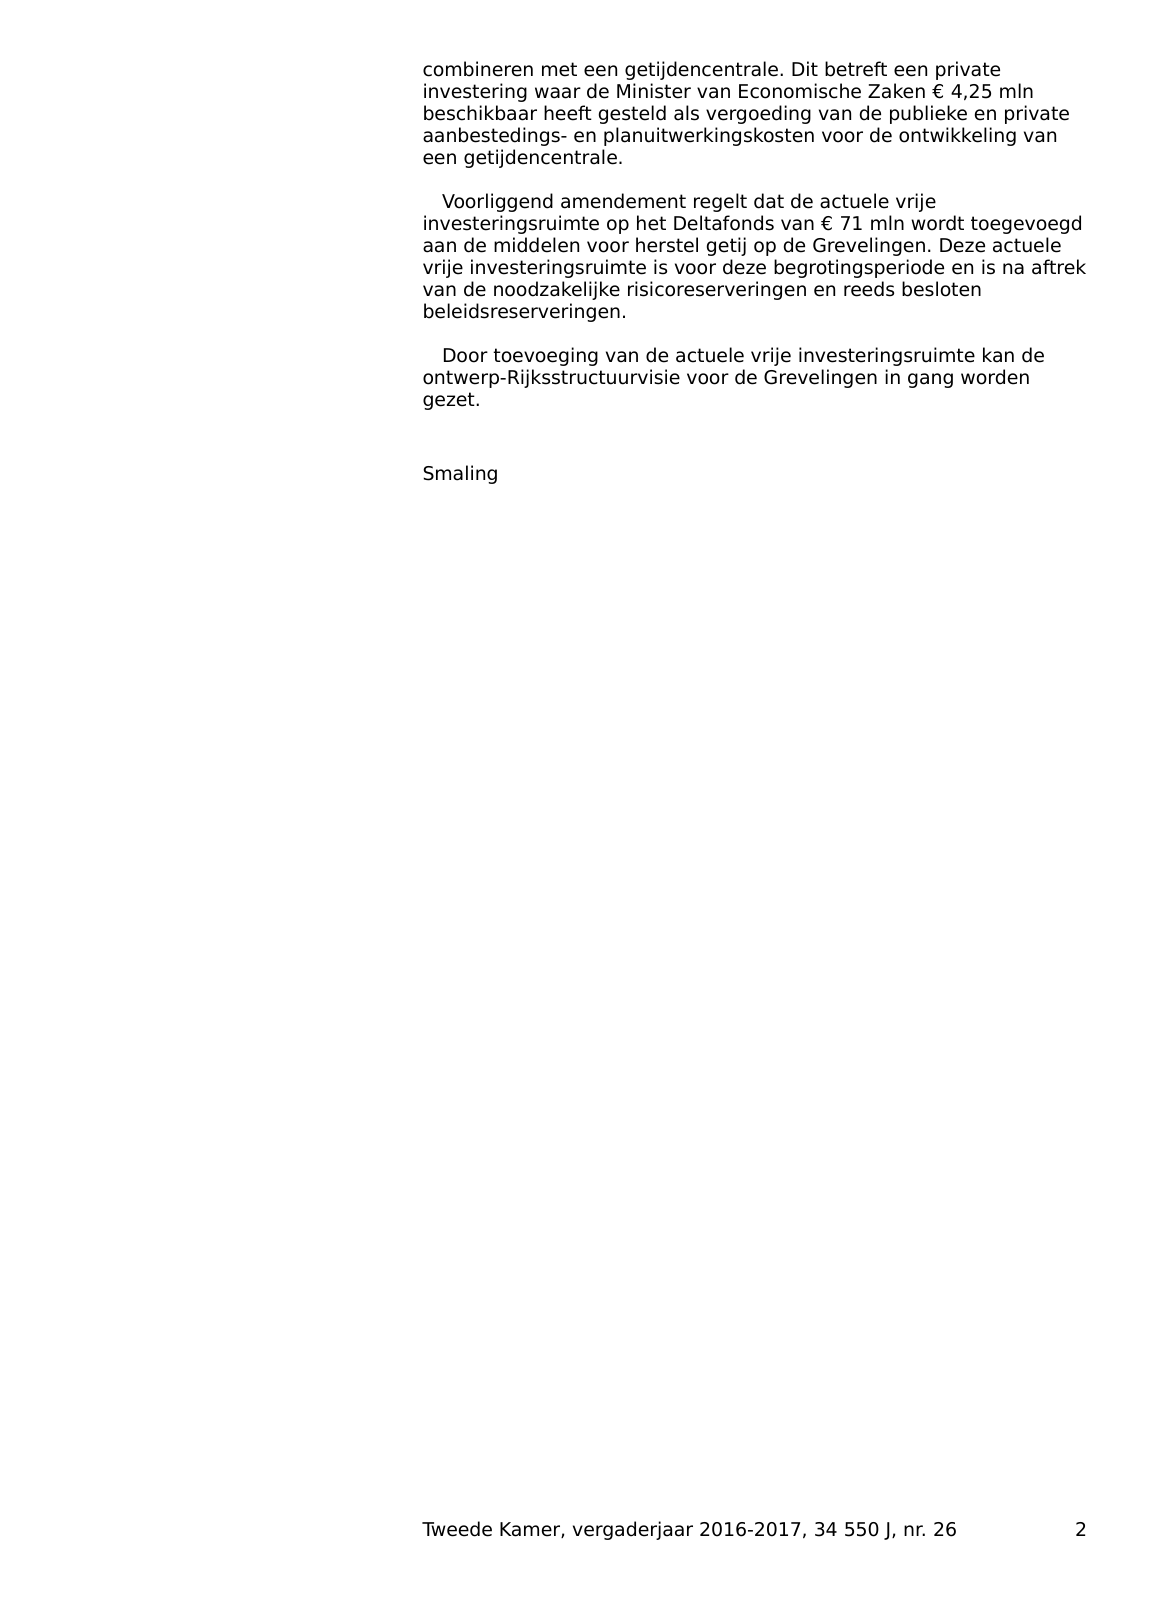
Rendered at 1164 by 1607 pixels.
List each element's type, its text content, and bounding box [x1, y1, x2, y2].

text Voorliggend amendement regelt dat de actuele vrije investeringsruimte op het Deltafonds van € 71 mln wordt toegevoegd aan de middelen voor herstel getij op de Grevelingen. Deze actuele vrije investeringsruimte is voor deze begrotingsperiode en is na aftrek van de noodzakelijke risicoreserveringen en reeds besloten beleidsreserveringen. [422, 191, 1087, 323]
text Smaling [422, 441, 1087, 485]
text combineren met een getijdencentrale. Dit betreft een private investering waar de Minister van Economische Zaken € 4,25 mln beschikbaar heeft gesteld als vergoeding van de publieke en private aanbestedings- en planuitwerkingskosten voor de ontwikkeling van een getijdencentrale. [422, 59, 1087, 169]
text Door toevoeging van de actuele vrije investeringsruimte kan de ontwerp-Rijksstructuurvisie voor de Grevelingen in gang worden gezet. [422, 345, 1087, 411]
